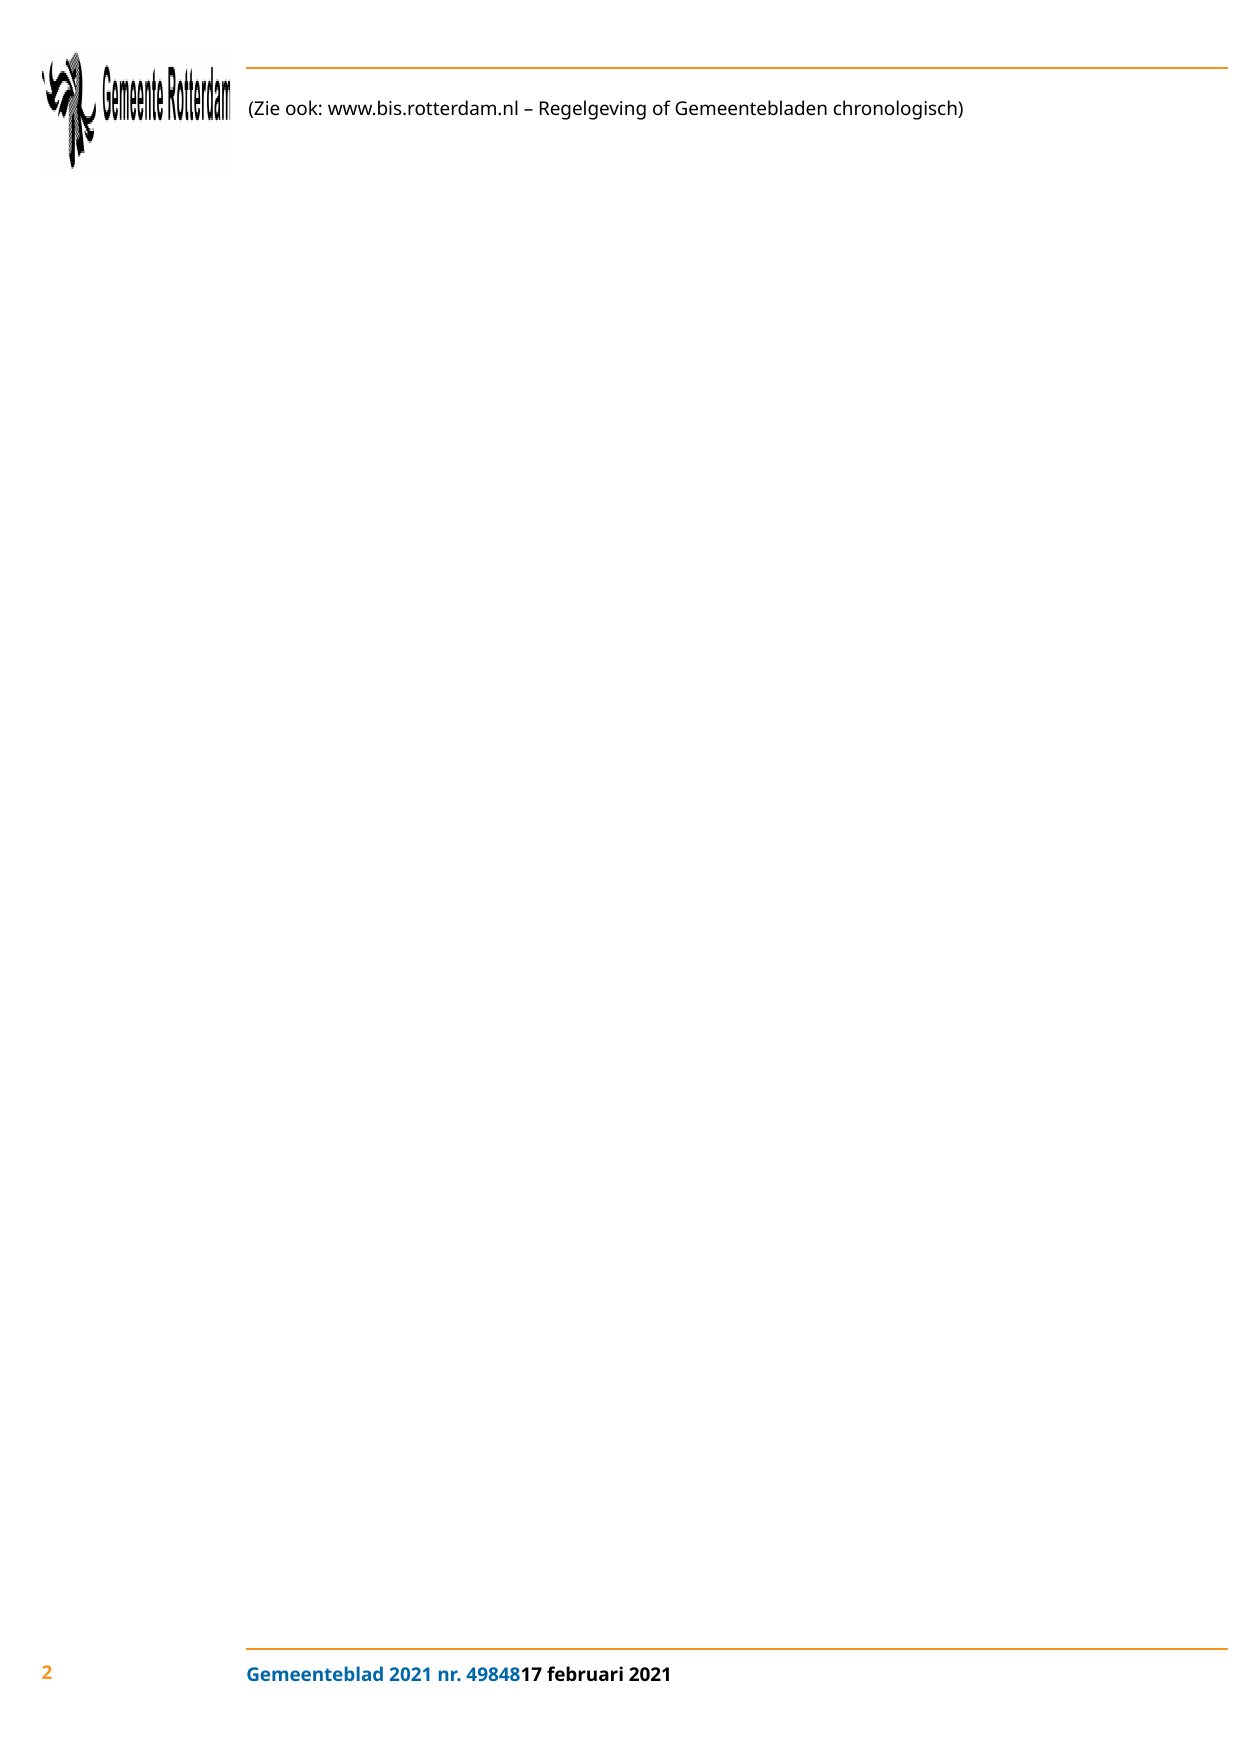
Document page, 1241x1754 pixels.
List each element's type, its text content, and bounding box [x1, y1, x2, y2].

text (Zie ook: www.bis.rotterdam.nl – Regelgeving of Gemeentebladen chronologisch) [248, 95, 1152, 121]
picture [41, 47, 231, 172]
